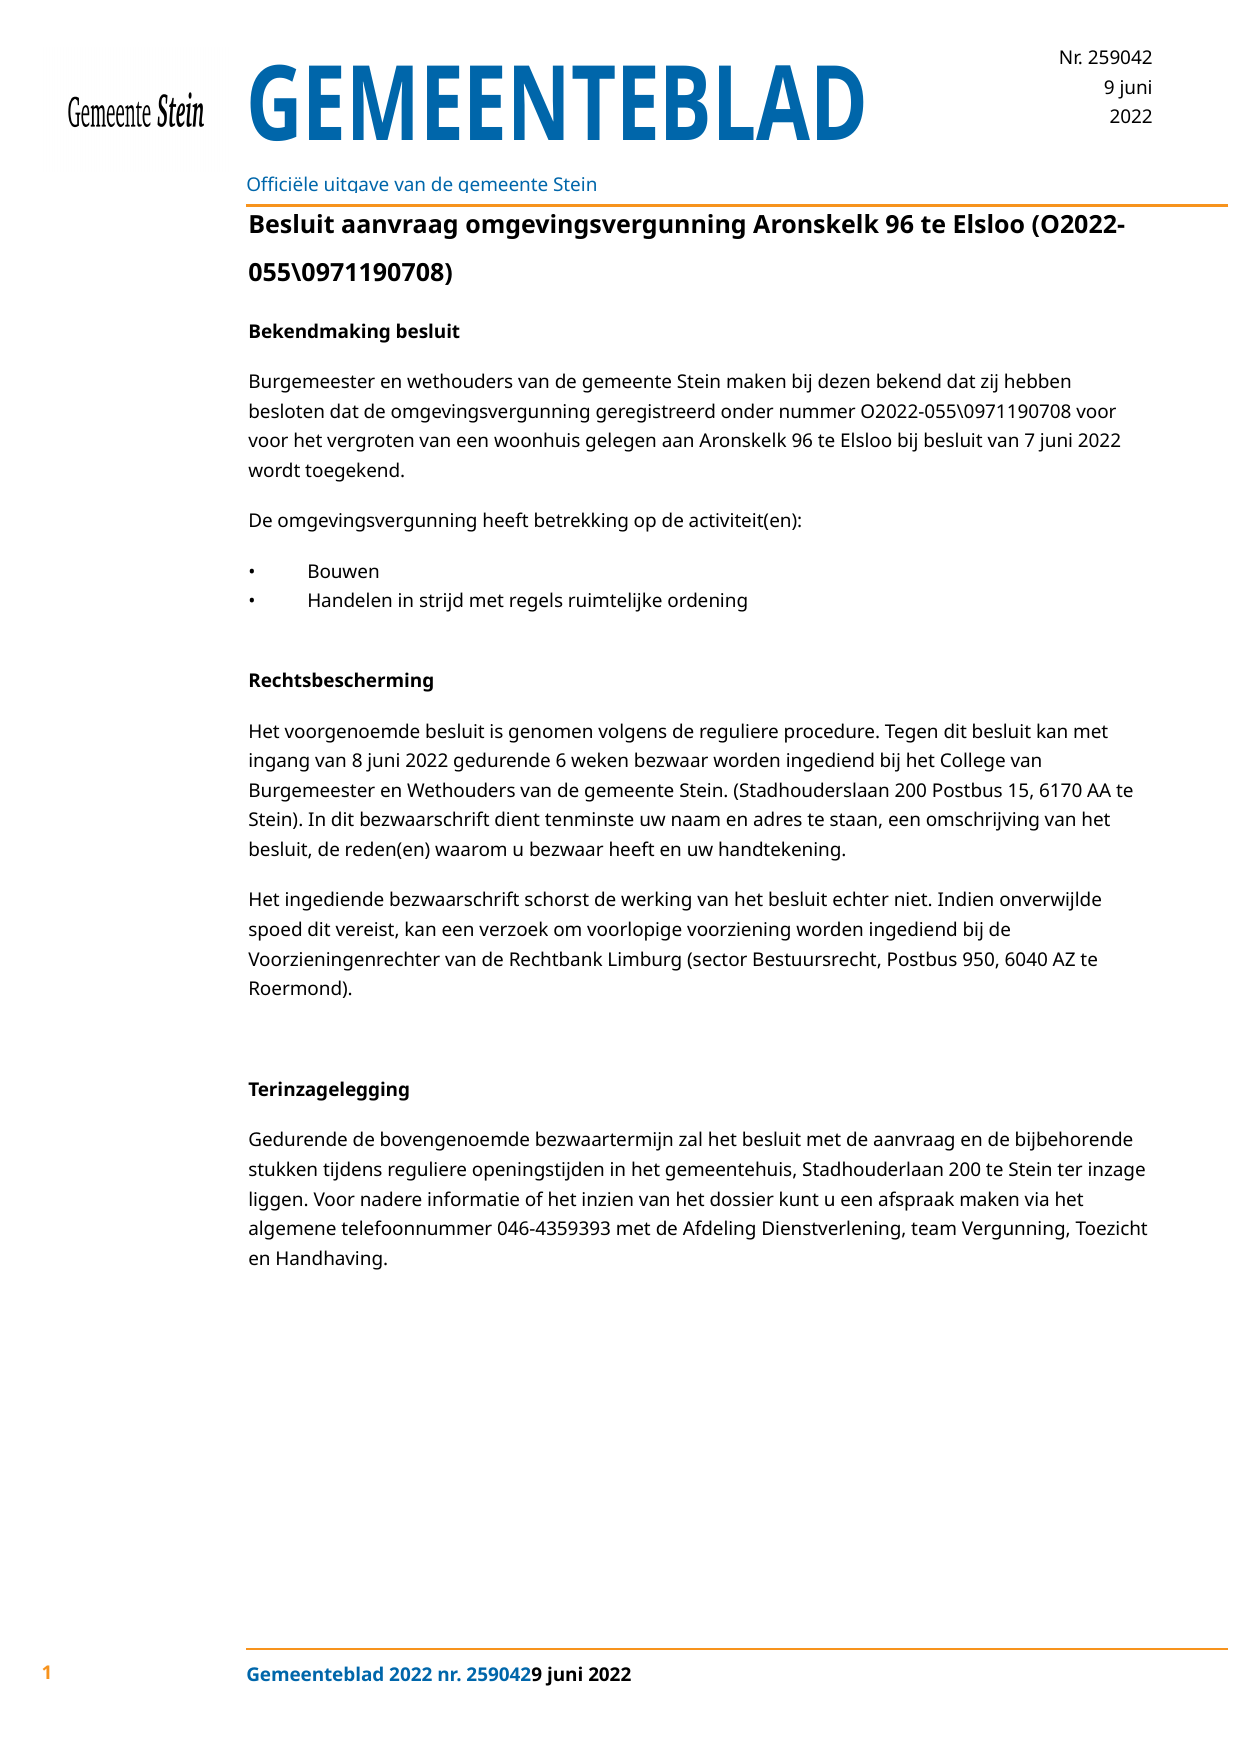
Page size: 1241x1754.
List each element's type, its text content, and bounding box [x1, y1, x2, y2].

list Handelen in strijd met regels ruimtelijke ordening [248, 587, 1152, 613]
text Besluit aanvraag omgevingsvergunning Aronskelk 96 te Elsloo (O2022-055\0971190708) [248, 207, 1152, 288]
text Burgemeester en wethouders van de gemeente Stein maken bij dezen bekend dat zij hebben besloten dat de omgevingsvergunning geregistreerd onder nummer O2022-055\0971190708 voor voor het vergroten van een woonhuis gelegen aan Aronskelk 96 te Elsloo bij besluit van 7 juni 2022 wordt toegekend. [248, 368, 1152, 483]
text Bekendmaking besluit [248, 318, 1152, 344]
text De omgevingsvergunning heeft betrekking op de activiteit(en): [248, 507, 1152, 533]
text Het voorgenoemde besluit is genomen volgens de reguliere procedure. Tegen dit besluit kan met ingang van 8 juni 2022 gedurende 6 weken bezwaar worden ingediend bij het College van Burgemeester en Wethouders van de gemeente Stein. (Stadhouderslaan 200 Postbus 15, 6170 AA te Stein). In dit bezwaarschrift dient tenminste uw naam en adres te staan, een omschrijving van het besluit, de reden(en) waarom u bezwaar heeft en uw handtekening. [248, 718, 1152, 862]
picture [41, 47, 231, 172]
text Gedurende de bovengenoemde bezwaartermijn zal het besluit met de aanvraag en de bijbehorende stukken tijdens reguliere openingstijden in het gemeentehuis, Stadhouderlaan 200 te Stein ter inzage liggen. Voor nadere informatie of het inzien van het dossier kunt u een afspraak maken via het algemene telefoonnummer 046-4359393 met de Afdeling Dienstverlening, team Vergunning, Toezicht en Handhaving. [248, 1127, 1152, 1271]
text Het ingediende bezwaarschrift schorst de werking van het besluit echter niet. Indien onverwijlde spoed dit vereist, kan een verzoek om voorlopige voorziening worden ingediend bij de Voorzieningenrechter van de Rechtbank Limburg (sector Bestuursrecht, Postbus 950, 6040 AZ te Roermond). [248, 887, 1152, 1001]
text Rechtsbescherming [248, 667, 1152, 693]
text Terinzagelegging [248, 1076, 1152, 1102]
list Bouwen [248, 558, 1152, 584]
